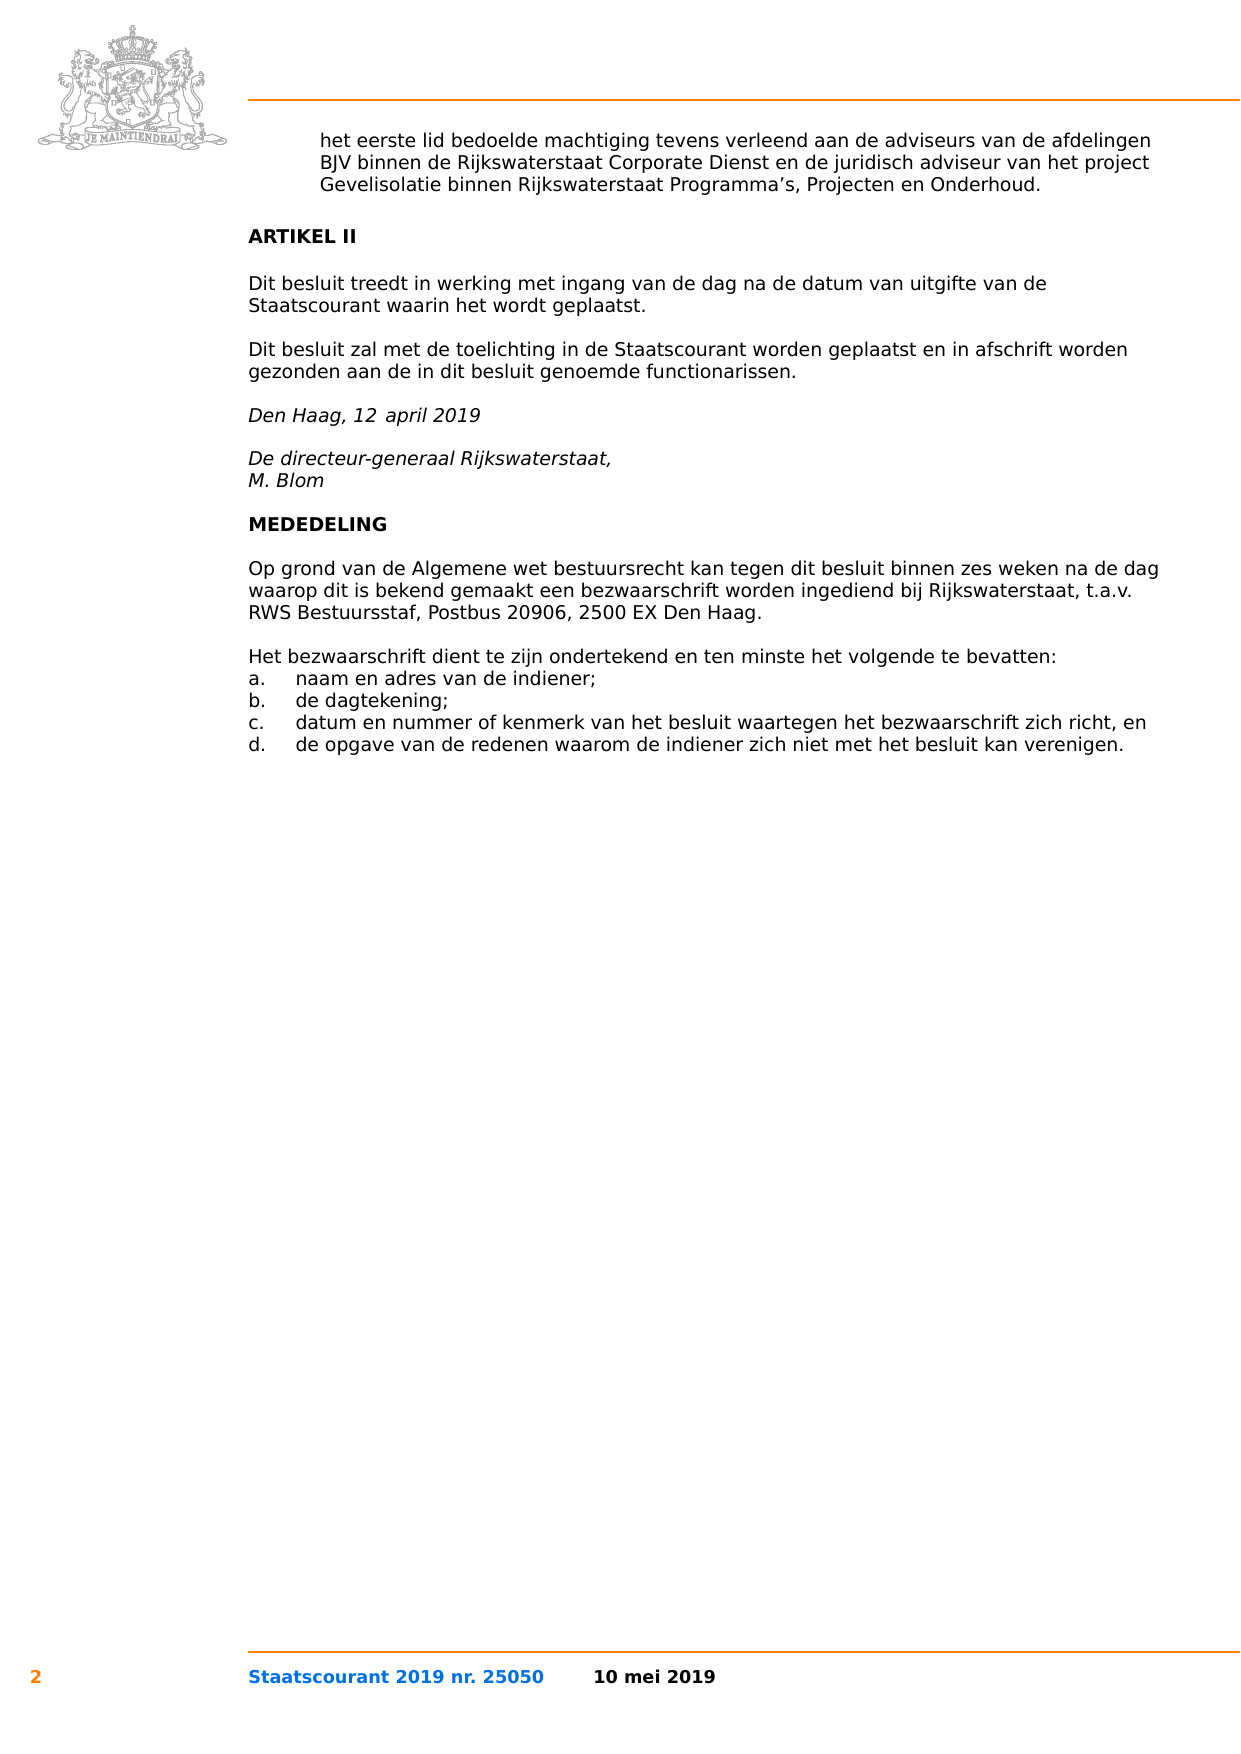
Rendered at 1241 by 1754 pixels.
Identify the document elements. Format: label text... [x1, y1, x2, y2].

text het eerste lid bedoelde machtiging tevens verleend aan de adviseurs van de afdelingen BJV binnen de Rijkswaterstaat Corporate Dienst en de juridisch adviseur van het project Gevelisolatie binnen Rijkswaterstaat Programma’s, Projecten en Onderhoud. [278, 130, 1163, 196]
text Het bezwaarschrift dient te zijn ondertekend en ten minste het volgende te bevatten: [248, 646, 1163, 668]
text Den Haag, 12 april 2019 [248, 404, 1163, 426]
text Op grond van de Algemene wet bestuursrecht kan tegen dit besluit binnen zes weken na de dag waarop dit is bekend gemaakt een bezwaarschrift worden ingediend bij Rijkswaterstaat, t.a.v. RWS Bestuursstaf, Postbus 20906, 2500 EX Den Haag. [248, 558, 1163, 624]
text De directeur-generaal Rijkswaterstaat, M. Blom [248, 448, 1163, 492]
text Dit besluit zal met de toelichting in de Staatscourant worden geplaatst en in afschrift worden gezonden aan de in dit besluit genoemde functionarissen. [248, 339, 1163, 383]
text b. de dagtekening; [248, 690, 1163, 712]
text MEDEDELING [248, 514, 1163, 536]
text a. naam en adres van de indiener; [248, 668, 1163, 690]
picture [38, 25, 227, 150]
subtitle ARTIKEL II [248, 226, 1163, 248]
text c. datum en nummer of kenmerk van het besluit waartegen het bezwaarschrift zich richt, en [248, 712, 1163, 734]
text d. de opgave van de redenen waarom de indiener zich niet met het besluit kan verenigen. [248, 734, 1163, 756]
text Dit besluit treedt in werking met ingang van de dag na de datum van uitgifte van de Staatscourant waarin het wordt geplaatst. [248, 273, 1163, 317]
